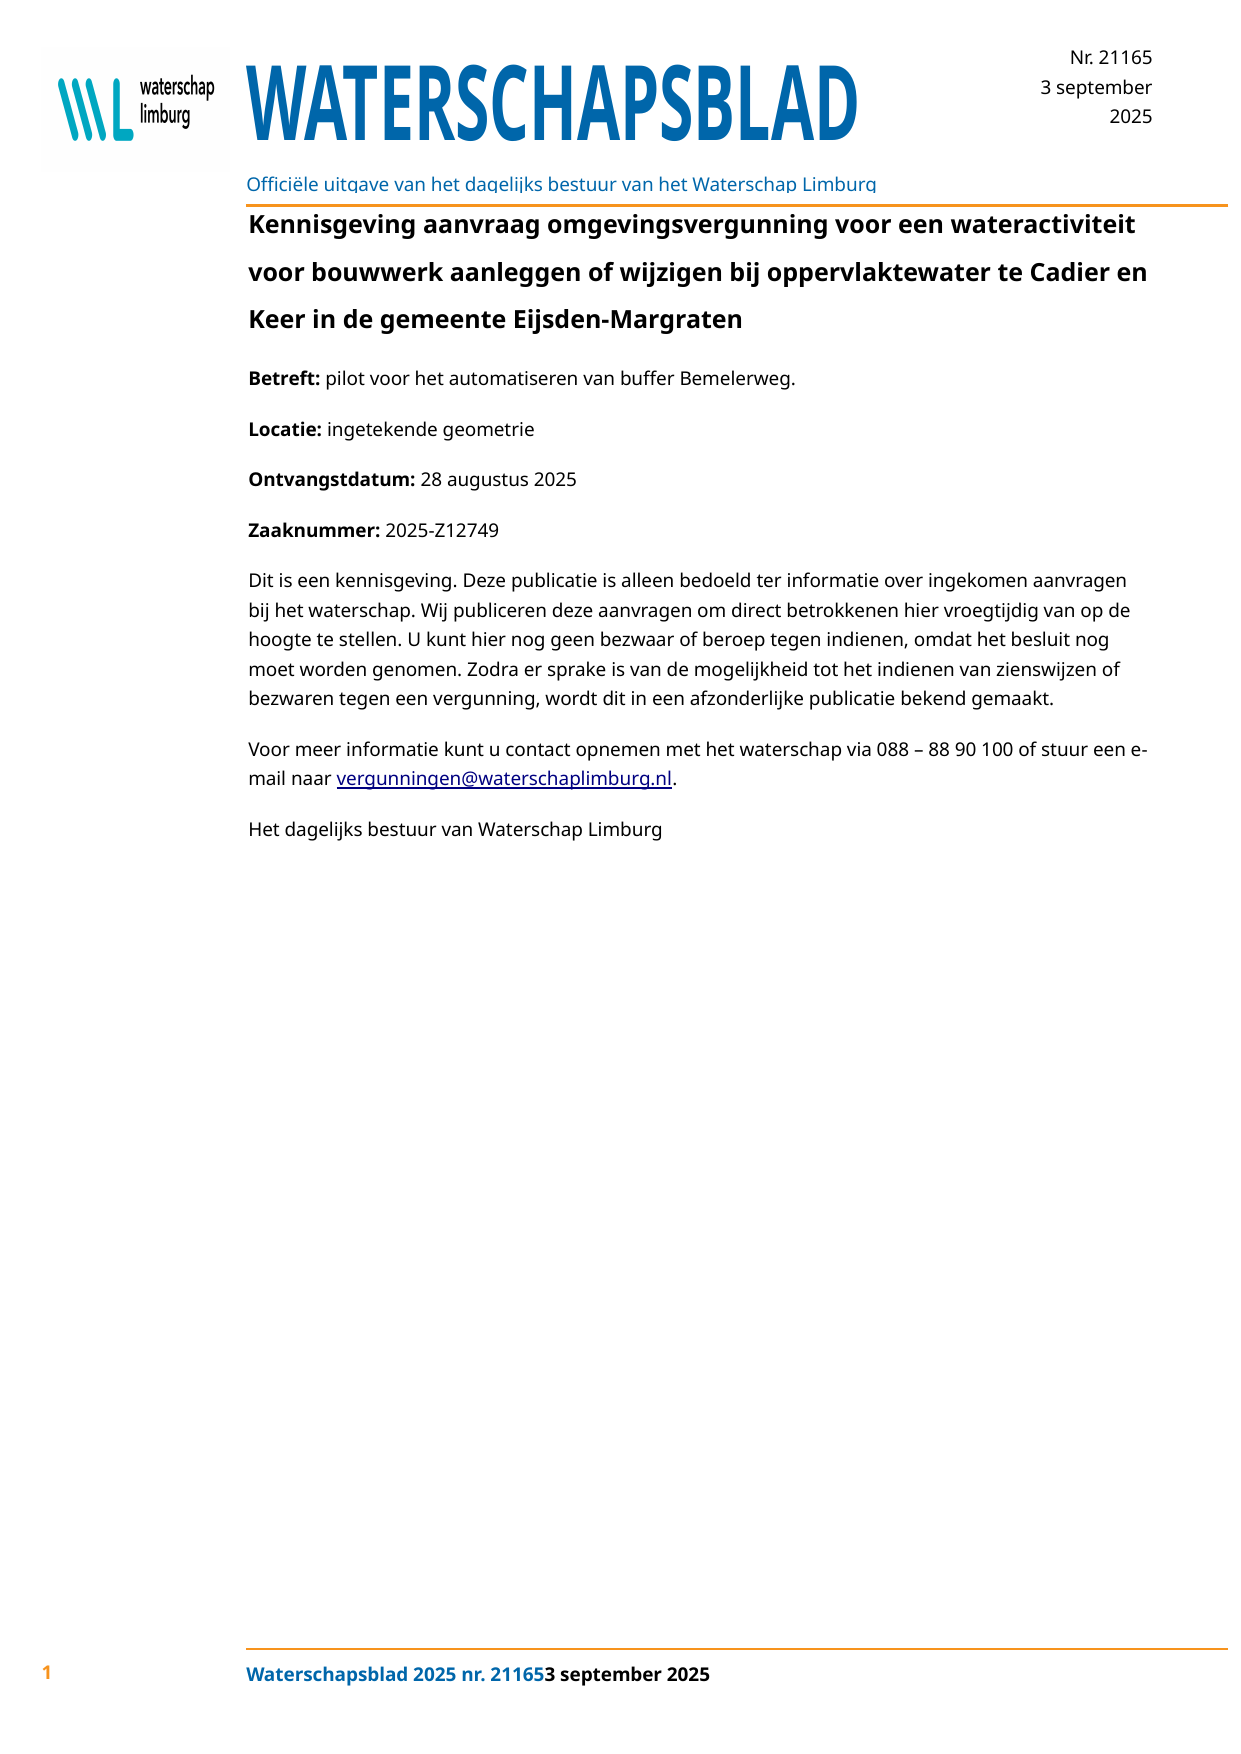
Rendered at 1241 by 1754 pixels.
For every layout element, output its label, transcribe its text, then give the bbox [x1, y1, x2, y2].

text Voor meer informatie kunt u contact opnemen met het waterschap via 088 – 88 90 100 of stuur een e-mail naar vergunningen@waterschaplimburg.nl. [248, 736, 1152, 791]
text Kennisgeving aanvraag omgevingsvergunning voor een wateractiviteit voor bouwwerk aanleggen of wijzigen bij oppervlaktewater te Cadier en Keer in de gemeente Eijsden-Margraten [248, 207, 1152, 336]
picture [41, 47, 231, 172]
text Ontvangstdatum: 28 augustus 2025 [248, 466, 1152, 492]
text Betreft: pilot voor het automatiseren van buffer Bemelerweg. [248, 366, 1152, 391]
text Dit is een kennisgeving. Deze publicatie is alleen bedoeld ter informatie over ingekomen aanvragen bij het waterschap. Wij publiceren deze aanvragen om direct betrokkenen hier vroegtijdig van op de hoogte te stellen. U kunt hier nog geen bezwaar of beroep tegen indienen, omdat het besluit nog moet worden genomen. Zodra er sprake is van de mogelijkheid tot het indienen van zienswijzen of bezwaren tegen een vergunning, wordt dit in een afzonderlijke publicatie bekend gemaakt. [248, 567, 1152, 711]
text Locatie: ingetekende geometrie [248, 416, 1152, 442]
text Het dagelijks bestuur van Waterschap Limburg [248, 816, 1152, 842]
text Zaaknummer: 2025-Z12749 [248, 517, 1152, 542]
